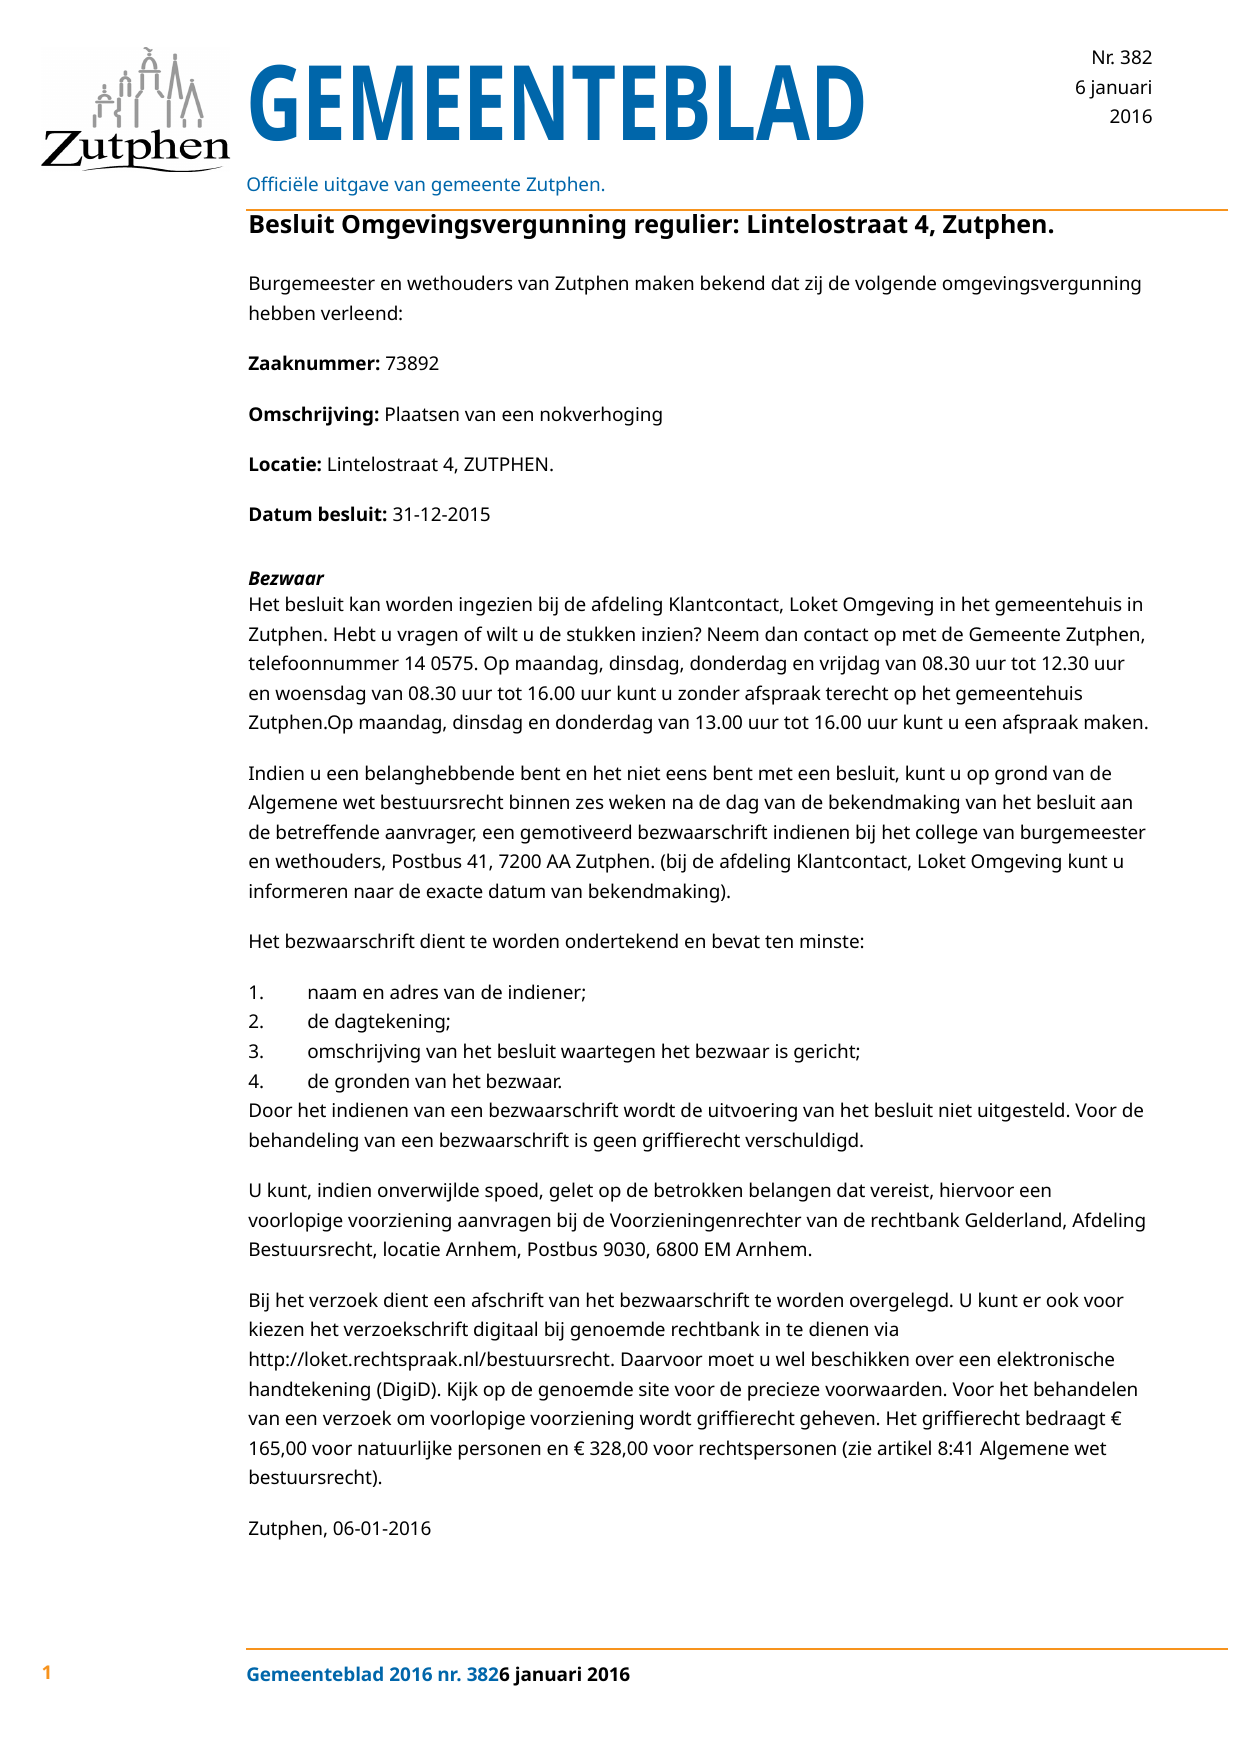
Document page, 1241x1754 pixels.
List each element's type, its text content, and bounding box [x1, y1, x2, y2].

text Zaaknummer: 73892 [248, 350, 1152, 376]
text Locatie: Lintelostraat 4, ZUTPHEN. [248, 451, 1152, 477]
text Indien u een belanghebbende bent en het niet eens bent met een besluit, kunt u op grond van de Algemene wet bestuursrecht binnen zes weken na de dag van de bekendmaking van het besluit aan de betreffende aanvrager, een gemotiveerd bezwaarschrift indienen bij het college van burgemeester en wethouders, Postbus 41, 7200 AA Zutphen. (bij de afdeling Klantcontact, Loket Omgeving kunt u informeren naar de exacte datum van bekendmaking). [248, 760, 1152, 904]
text Datum besluit: 31-12-2015 [248, 502, 1152, 527]
text Bezwaar [248, 566, 1152, 591]
text U kunt, indien onverwijlde spoed, gelet op de betrokken belangen dat vereist, hiervoor een voorlopige voorziening aanvragen bij de Voorzieningenrechter van de rechtbank Gelderland, Afdeling Bestuursrecht, locatie Arnhem, Postbus 9030, 6800 EM Arnhem. [248, 1177, 1152, 1262]
text Door het indienen van een bezwaarschrift wordt de uitvoering van het besluit niet uitgesteld. Voor de behandeling van een bezwaarschrift is geen griffierecht verschuldigd. [248, 1097, 1152, 1153]
text Omschrijving: Plaatsen van een nokverhoging [248, 401, 1152, 426]
text Bij het verzoek dient een afschrift van het bezwaarschrift te worden overgelegd. U kunt er ook voor kiezen het verzoekschrift digitaal bij genoemde rechtbank in te dienen via http://loket.rechtspraak.nl/bestuursrecht. Daarvoor moet u wel beschikken over een elektronische handtekening (DigiD). Kijk op de genoemde site voor de precieze voorwaarden. Voor het behandelen van een verzoek om voorlopige voorziening wordt griffierecht geheven. Het griffierecht bedraagt € 165,00 voor natuurlijke personen en € 328,00 voor rechtspersonen (zie artikel 8:41 Algemene wet bestuursrecht). [248, 1287, 1152, 1490]
list omschrijving van het besluit waartegen het bezwaar is gericht; [248, 1038, 1152, 1064]
text Het bezwaarschrift dient te worden ondertekend en bevat ten minste: [248, 929, 1152, 954]
list naam en adres van de indiener; [248, 979, 1152, 1005]
list de dagtekening; [248, 1009, 1152, 1034]
text Het besluit kan worden ingezien bij de afdeling Klantcontact, Loket Omgeving in het gemeentehuis in Zutphen. Hebt u vragen of wilt u de stukken inzien? Neem dan contact op met de Gemeente Zutphen, telefoonnummer 14 0575. Op maandag, dinsdag, donderdag en vrijdag van 08.30 uur tot 12.30 uur en woensdag van 08.30 uur tot 16.00 uur kunt u zonder afspraak terecht op het gemeentehuis Zutphen.Op maandag, dinsdag en donderdag van 13.00 uur tot 16.00 uur kunt u een afspraak maken. [248, 591, 1152, 735]
picture [41, 47, 231, 172]
list de gronden van het bezwaar. [248, 1068, 1152, 1094]
text Besluit Omgevingsvergunning regulier: Lintelostraat 4, Zutphen. [248, 211, 1152, 241]
text Burgemeester en wethouders van Zutphen maken bekend dat zij de volgende omgevingsvergunning hebben verleend: [248, 270, 1152, 326]
text Zutphen, 06-01-2016 [248, 1515, 1152, 1541]
